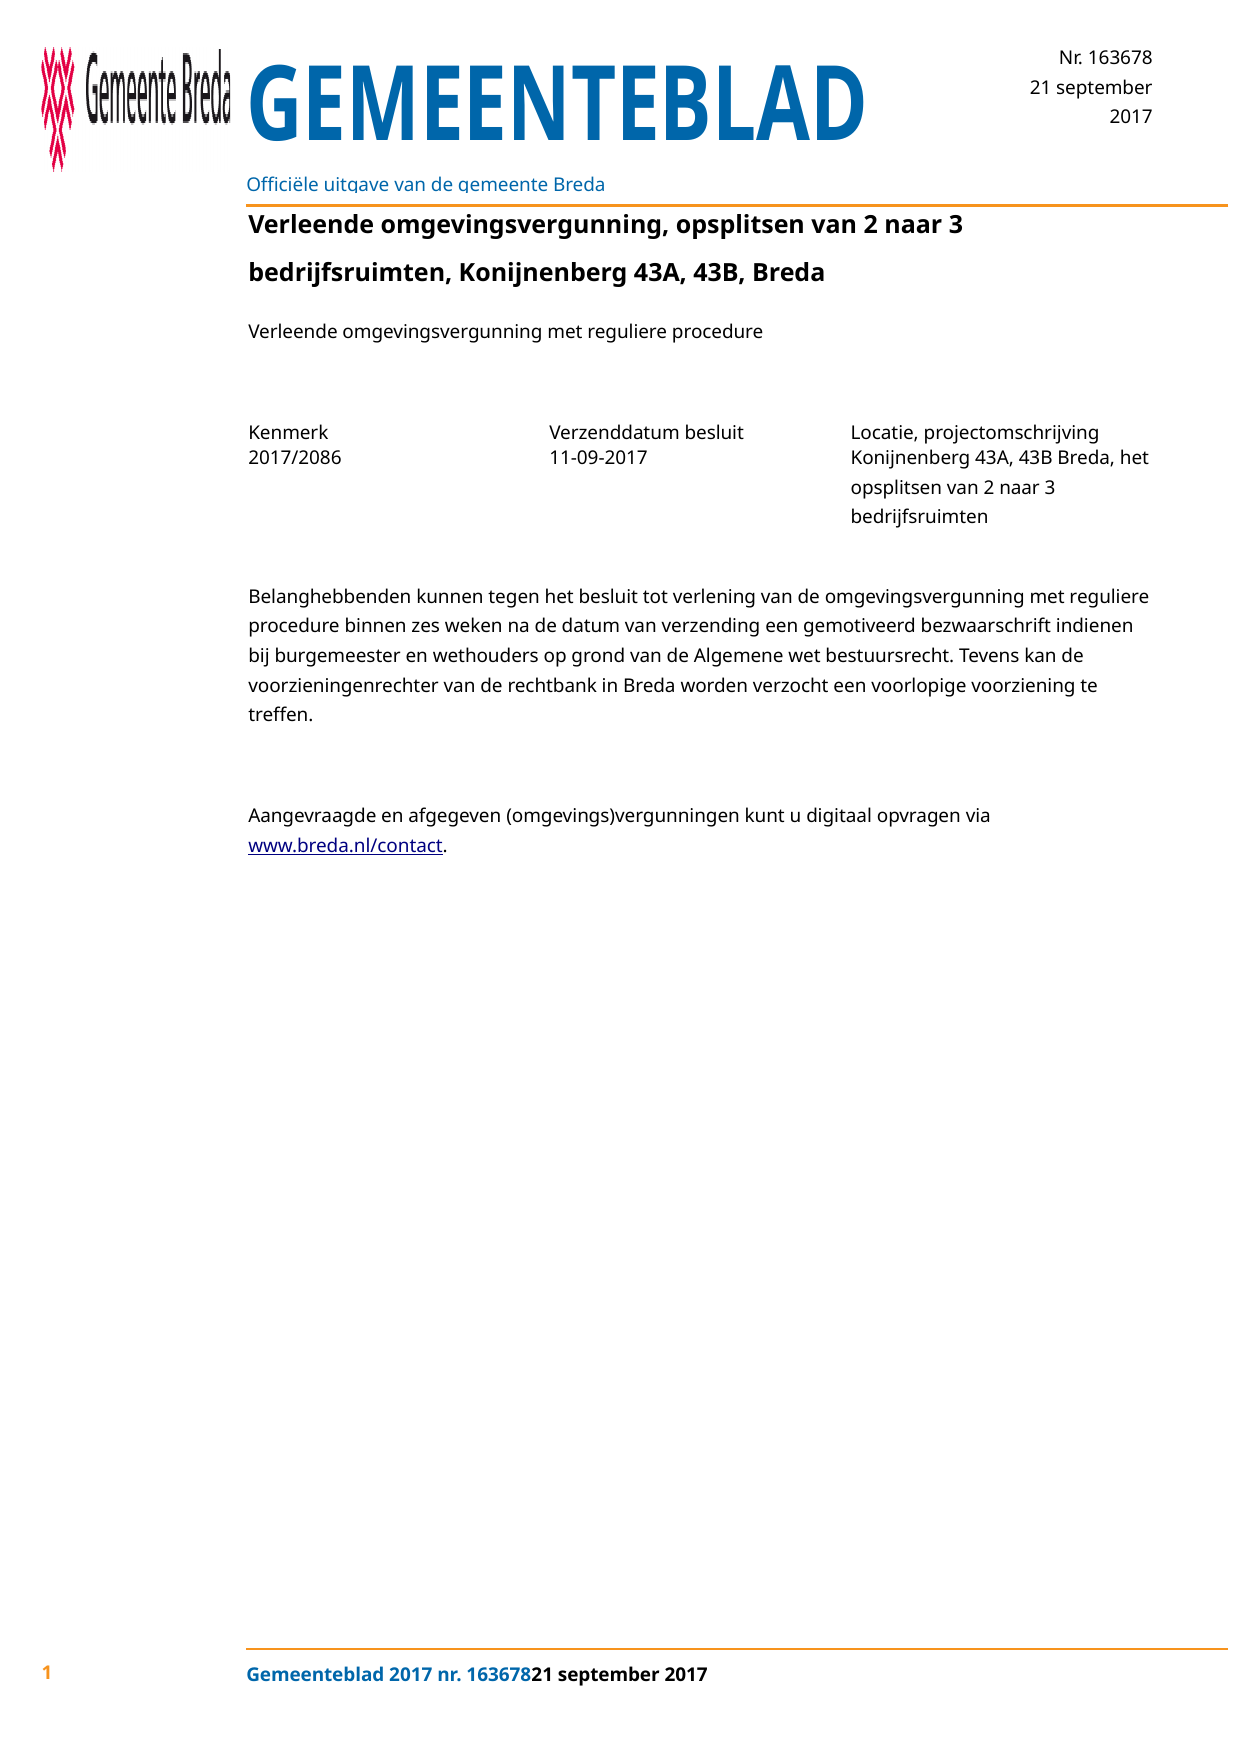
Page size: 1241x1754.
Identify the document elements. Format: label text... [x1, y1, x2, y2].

table_header Locatie, projectomschrijving [850, 419, 1152, 444]
text Aangevraagde en afgegeven (omgevings)vergunningen kunt u digitaal opvragen via www.breda.nl/contact. [248, 802, 1152, 858]
text Verleende omgevingsvergunning, opsplitsen van 2 naar 3 bedrijfsruimten, Konijnenberg 43A, 43B, Breda [248, 207, 1152, 288]
table_header Kenmerk [248, 419, 549, 444]
text Verleende omgevingsvergunning met reguliere procedure [248, 318, 1152, 344]
text Belanghebbenden kunnen tegen het besluit tot verlening van de omgevingsvergunning met reguliere procedure binnen zes weken na de datum van verzending een gemotiveerd bezwaarschrift indienen bij burgemeester en wethouders op grond van de Algemene wet bestuursrecht. Tevens kan de voorzieningenrechter van de rechtbank in Breda worden verzocht een voorlopige voorziening te treffen. [248, 583, 1152, 727]
table_cell 11-09-2017 [549, 445, 850, 529]
picture [41, 47, 231, 172]
table_header Verzenddatum besluit [549, 419, 850, 444]
table_cell Konijnenberg 43A, 43B Breda, het opsplitsen van 2 naar 3 bedrijfsruimten [850, 445, 1152, 529]
table_cell 2017/2086 [248, 445, 549, 529]
